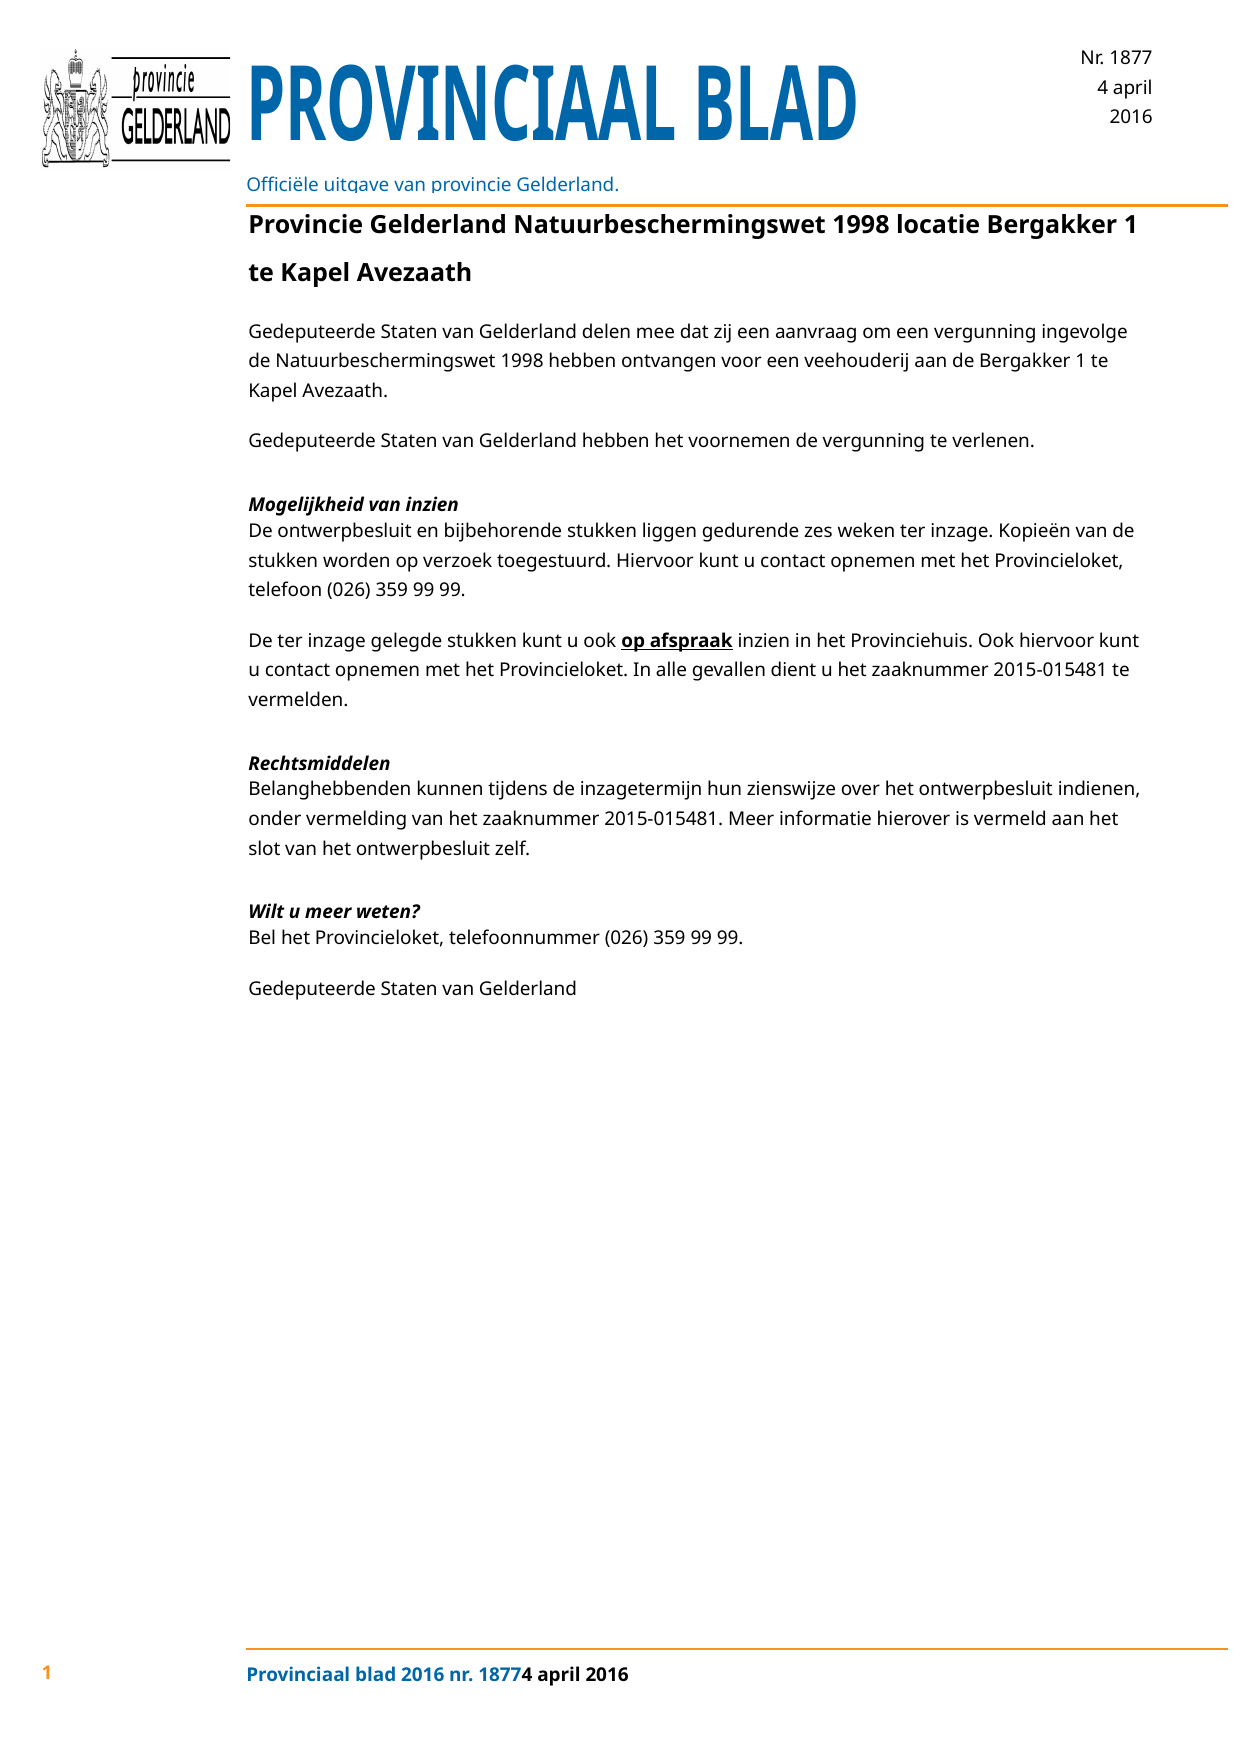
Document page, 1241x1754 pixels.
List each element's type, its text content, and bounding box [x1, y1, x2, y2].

text Gedeputeerde Staten van Gelderland delen mee dat zij een aanvraag om een vergunning ingevolge de Natuurbeschermingswet 1998 hebben ontvangen voor een veehouderij aan de Bergakker 1 te Kapel Avezaath. [248, 318, 1152, 403]
text Gedeputeerde Staten van Gelderland [248, 975, 1152, 1001]
text Wilt u meer weten? [248, 899, 1152, 924]
text Mogelijkheid van inzien [248, 491, 1152, 517]
text De ontwerpbesluit en bijbehorende stukken liggen gedurende zes weken ter inzage. Kopieën van de stukken worden op verzoek toegestuurd. Hiervoor kunt u contact opnemen met het Provincieloket, telefoon (026) 359 99 99. [248, 517, 1152, 602]
text Bel het Provincieloket, telefoonnummer (026) 359 99 99. [248, 924, 1152, 950]
picture [41, 47, 231, 172]
text Rechtsmiddelen [248, 750, 1152, 776]
text Belanghebbenden kunnen tijdens de inzagetermijn hun zienswijze over het ontwerpbesluit indienen, onder vermelding van het zaaknummer 2015-015481. Meer informatie hierover is vermeld aan het slot van het ontwerpbesluit zelf. [248, 776, 1152, 861]
text De ter inzage gelegde stukken kunt u ook op afspraak inzien in het Provinciehuis. Ook hiervoor kunt u contact opnemen met het Provincieloket. In alle gevallen dient u het zaaknummer 2015-015481 te vermelden. [248, 627, 1152, 712]
text Provincie Gelderland Natuurbeschermingswet 1998 locatie Bergakker 1 te Kapel Avezaath [248, 207, 1152, 288]
text Gedeputeerde Staten van Gelderland hebben het voornemen de vergunning te verlenen. [248, 427, 1152, 453]
